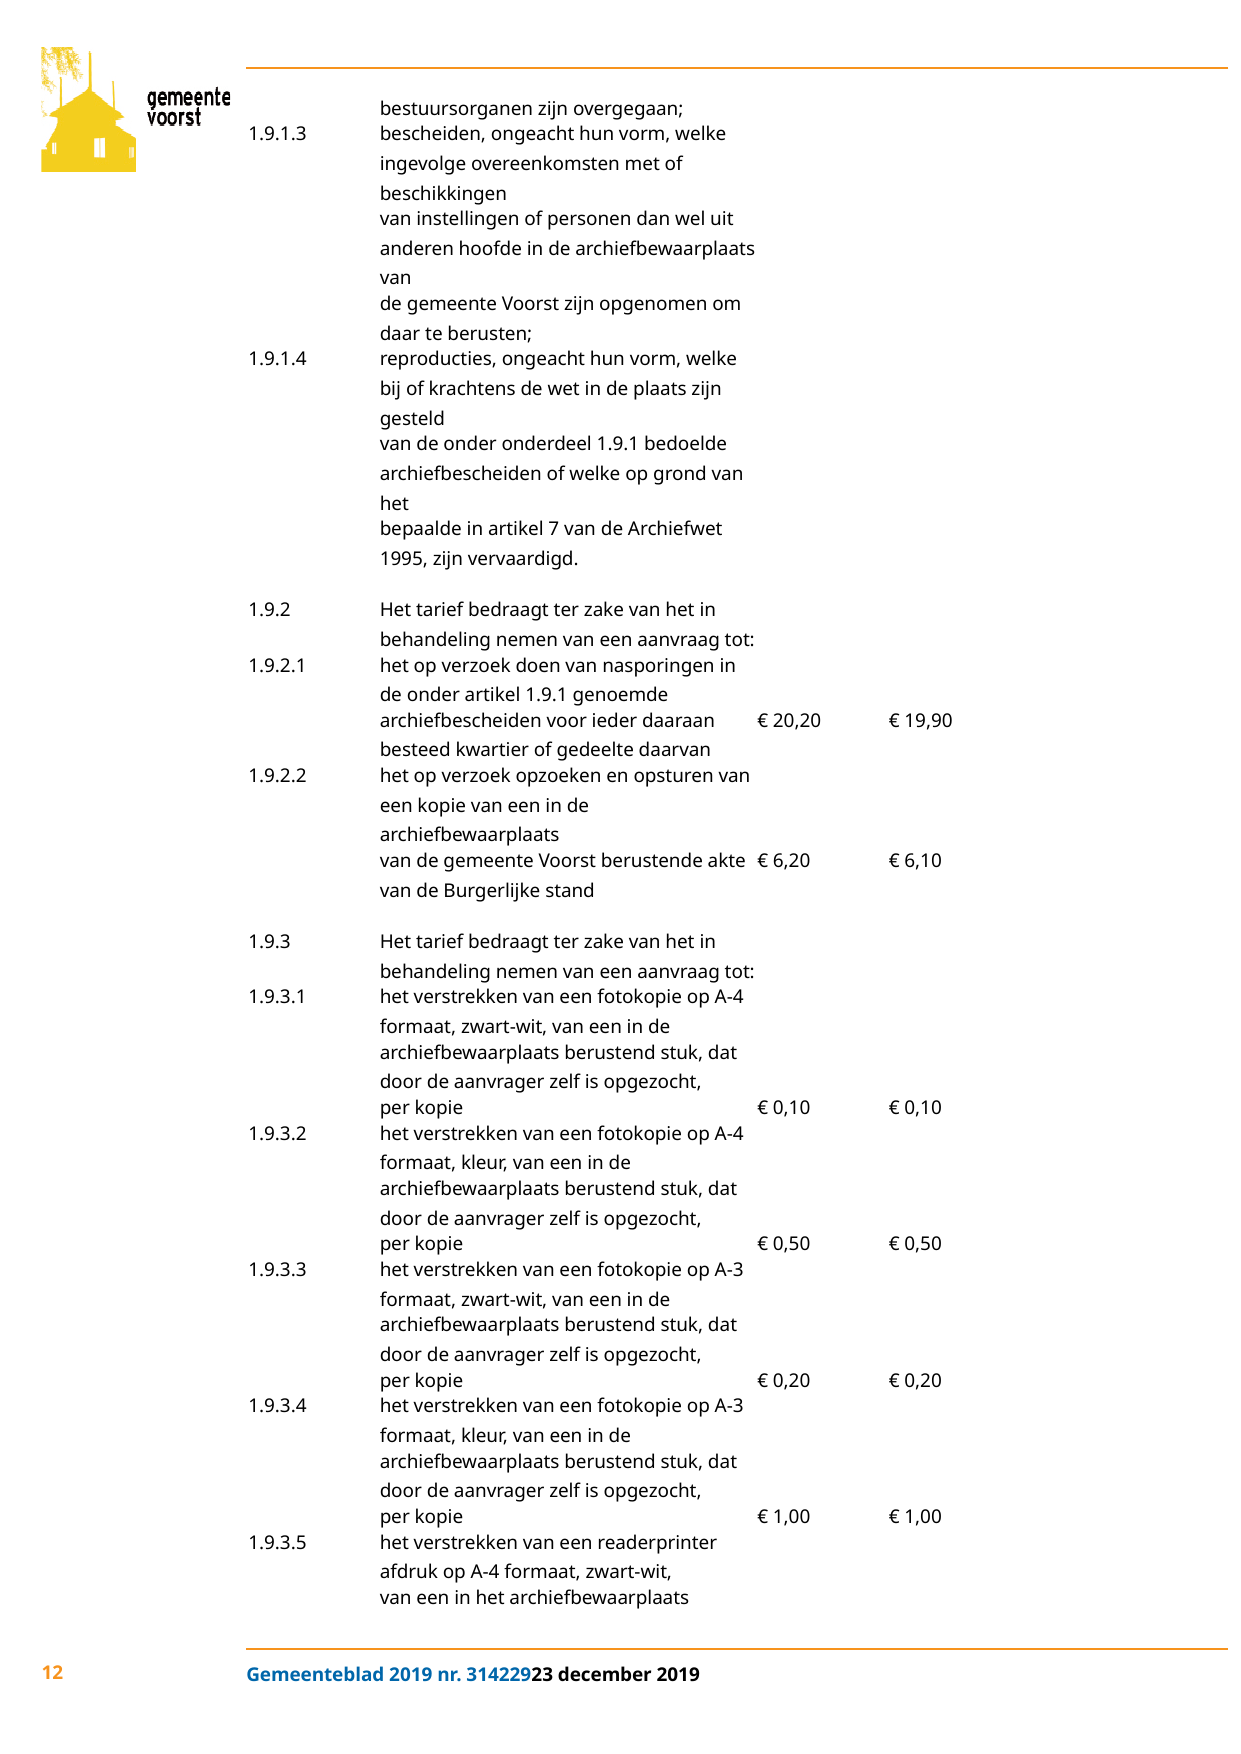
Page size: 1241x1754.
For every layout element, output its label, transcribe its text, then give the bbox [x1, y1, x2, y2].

table_cell € 0,50 [889, 1231, 1020, 1256]
table_cell [889, 1584, 1020, 1610]
table_cell [757, 1256, 888, 1312]
table_cell het verstrekken van een fotokopie op A-4 formaat, kleur, van een in de [380, 1120, 757, 1175]
table_cell van instellingen of personen dan wel uit anderen hoofde in de archiefbewaarplaats van [380, 205, 757, 290]
table_cell [757, 290, 888, 346]
table_cell [889, 903, 1020, 928]
table_cell [757, 903, 888, 928]
table_cell het verstrekken van een readerprinter afdruk op A-4 formaat, zwart-wit, [380, 1529, 757, 1584]
table_cell [889, 95, 1020, 121]
table_cell 1.9.1.4 [248, 346, 379, 431]
table_cell per kopie [380, 1367, 757, 1393]
table_cell reproducties, ongeacht hun vorm, welke bij of krachtens de wet in de plaats zijn gesteld [380, 346, 757, 431]
table_cell van een in het archiefbewaarplaats [380, 1584, 757, 1610]
picture [41, 47, 231, 172]
table_cell [889, 1256, 1020, 1312]
table_cell [248, 903, 379, 928]
table_cell [757, 431, 888, 515]
table_cell [248, 1175, 379, 1231]
table_cell [757, 1584, 888, 1610]
table_cell 1.9.3.5 [248, 1529, 379, 1584]
table_cell [248, 847, 379, 903]
table_cell [757, 121, 888, 205]
table_cell 1.9.3.1 [248, 984, 379, 1039]
table_cell bescheiden, ongeacht hun vorm, welke ingevolge overeenkomsten met of beschikkingen [380, 121, 757, 205]
table_cell Het tarief bedraagt ter zake van het in behandeling nemen van een aanvraag tot: [380, 596, 757, 652]
table_cell [248, 1503, 379, 1529]
table_cell [757, 1393, 888, 1448]
table_cell [757, 1120, 888, 1175]
table_cell [248, 95, 379, 121]
table_cell per kopie [380, 1094, 757, 1120]
table_cell archiefbewaarplaats berustend stuk, dat door de aanvrager zelf is opgezocht, [380, 1312, 757, 1367]
table_cell € 6,20 [757, 847, 888, 903]
table_cell [757, 1448, 888, 1503]
table_cell [757, 984, 888, 1039]
table_cell [889, 984, 1020, 1039]
table_cell [889, 763, 1020, 847]
table_cell [889, 1039, 1020, 1094]
table_cell [889, 431, 1020, 515]
table_cell de gemeente Voorst zijn opgenomen om daar te berusten; [380, 290, 757, 346]
table_cell [248, 290, 379, 346]
table_cell [889, 290, 1020, 346]
table_cell van de gemeente Voorst berustende akte van de Burgerlijke stand [380, 847, 757, 903]
table_cell [889, 596, 1020, 652]
table_cell [248, 1231, 379, 1256]
table_cell 1.9.3.4 [248, 1393, 379, 1448]
table_cell 1.9.3 [248, 928, 379, 984]
table_cell [757, 205, 888, 290]
table_cell € 20,20 [757, 707, 888, 762]
table_cell [757, 1312, 888, 1367]
table_cell [248, 205, 379, 290]
table_cell bepaalde in artikel 7 van de Archiefwet 1995, zijn vervaardigd. [380, 515, 757, 571]
table_cell [757, 596, 888, 652]
table_cell [248, 1584, 379, 1610]
table_cell [889, 1529, 1020, 1584]
table_cell [248, 1367, 379, 1393]
table_cell [889, 1448, 1020, 1503]
table_cell Het tarief bedraagt ter zake van het in behandeling nemen van een aanvraag tot: [380, 928, 757, 984]
table_cell [757, 571, 888, 596]
table_cell 1.9.1.3 [248, 121, 379, 205]
table_cell [889, 515, 1020, 571]
table_cell € 1,00 [757, 1503, 888, 1529]
table_cell [757, 346, 888, 431]
table_cell € 0,10 [889, 1094, 1020, 1120]
table_cell [757, 1175, 888, 1231]
table_cell archiefbewaarplaats berustend stuk, dat door de aanvrager zelf is opgezocht, [380, 1039, 757, 1094]
table_cell [889, 652, 1020, 707]
table_cell het op verzoek doen van nasporingen in de onder artikel 1.9.1 genoemde [380, 652, 757, 707]
table_cell [757, 652, 888, 707]
table_cell het op verzoek opzoeken en opsturen van een kopie van een in de archiefbewaarplaats [380, 763, 757, 847]
table_cell archiefbescheiden voor ieder daaraan besteed kwartier of gedeelte daarvan [380, 707, 757, 762]
table_cell € 1,00 [889, 1503, 1020, 1529]
table_cell € 6,10 [889, 847, 1020, 903]
table_cell [380, 903, 757, 928]
table_cell per kopie [380, 1231, 757, 1256]
table_cell 1.9.3.3 [248, 1256, 379, 1312]
table_cell € 0,20 [889, 1367, 1020, 1393]
table_cell [248, 1039, 379, 1094]
table_cell € 0,20 [757, 1367, 888, 1393]
table_cell € 0,10 [757, 1094, 888, 1120]
table_cell van de onder onderdeel 1.9.1 bedoelde archiefbescheiden of welke op grond van het [380, 431, 757, 515]
table_cell 1.9.2.2 [248, 763, 379, 847]
table_cell [757, 1039, 888, 1094]
table_cell [380, 571, 757, 596]
table_cell [889, 928, 1020, 984]
table_cell archiefbewaarplaats berustend stuk, dat door de aanvrager zelf is opgezocht, [380, 1448, 757, 1503]
table_cell het verstrekken van een fotokopie op A-3 formaat, zwart-wit, van een in de [380, 1256, 757, 1312]
table_cell [248, 431, 379, 515]
table_cell [248, 571, 379, 596]
table_cell [889, 205, 1020, 290]
table_cell € 19,90 [889, 707, 1020, 762]
table_cell per kopie [380, 1503, 757, 1529]
table_cell [757, 763, 888, 847]
table_cell [889, 346, 1020, 431]
table_cell [757, 515, 888, 571]
table_cell 1.9.2.1 [248, 652, 379, 707]
table_cell het verstrekken van een fotokopie op A-4 formaat, zwart-wit, van een in de [380, 984, 757, 1039]
table_cell [889, 1120, 1020, 1175]
table_cell [248, 1448, 379, 1503]
table_cell [248, 707, 379, 762]
table_cell [889, 571, 1020, 596]
table_cell het verstrekken van een fotokopie op A-3 formaat, kleur, van een in de [380, 1393, 757, 1448]
table_cell [248, 1094, 379, 1120]
table_cell [889, 1175, 1020, 1231]
table_cell archiefbewaarplaats berustend stuk, dat door de aanvrager zelf is opgezocht, [380, 1175, 757, 1231]
table_cell [889, 121, 1020, 205]
table_cell [757, 928, 888, 984]
table_cell [757, 1529, 888, 1584]
table_cell [889, 1312, 1020, 1367]
table_cell 1.9.2 [248, 596, 379, 652]
table_cell [889, 1393, 1020, 1448]
table_cell bestuursorganen zijn overgegaan; [380, 95, 757, 121]
table_cell [757, 95, 888, 121]
table_cell € 0,50 [757, 1231, 888, 1256]
table_cell [248, 1312, 379, 1367]
table_cell 1.9.3.2 [248, 1120, 379, 1175]
table_cell [248, 515, 379, 571]
